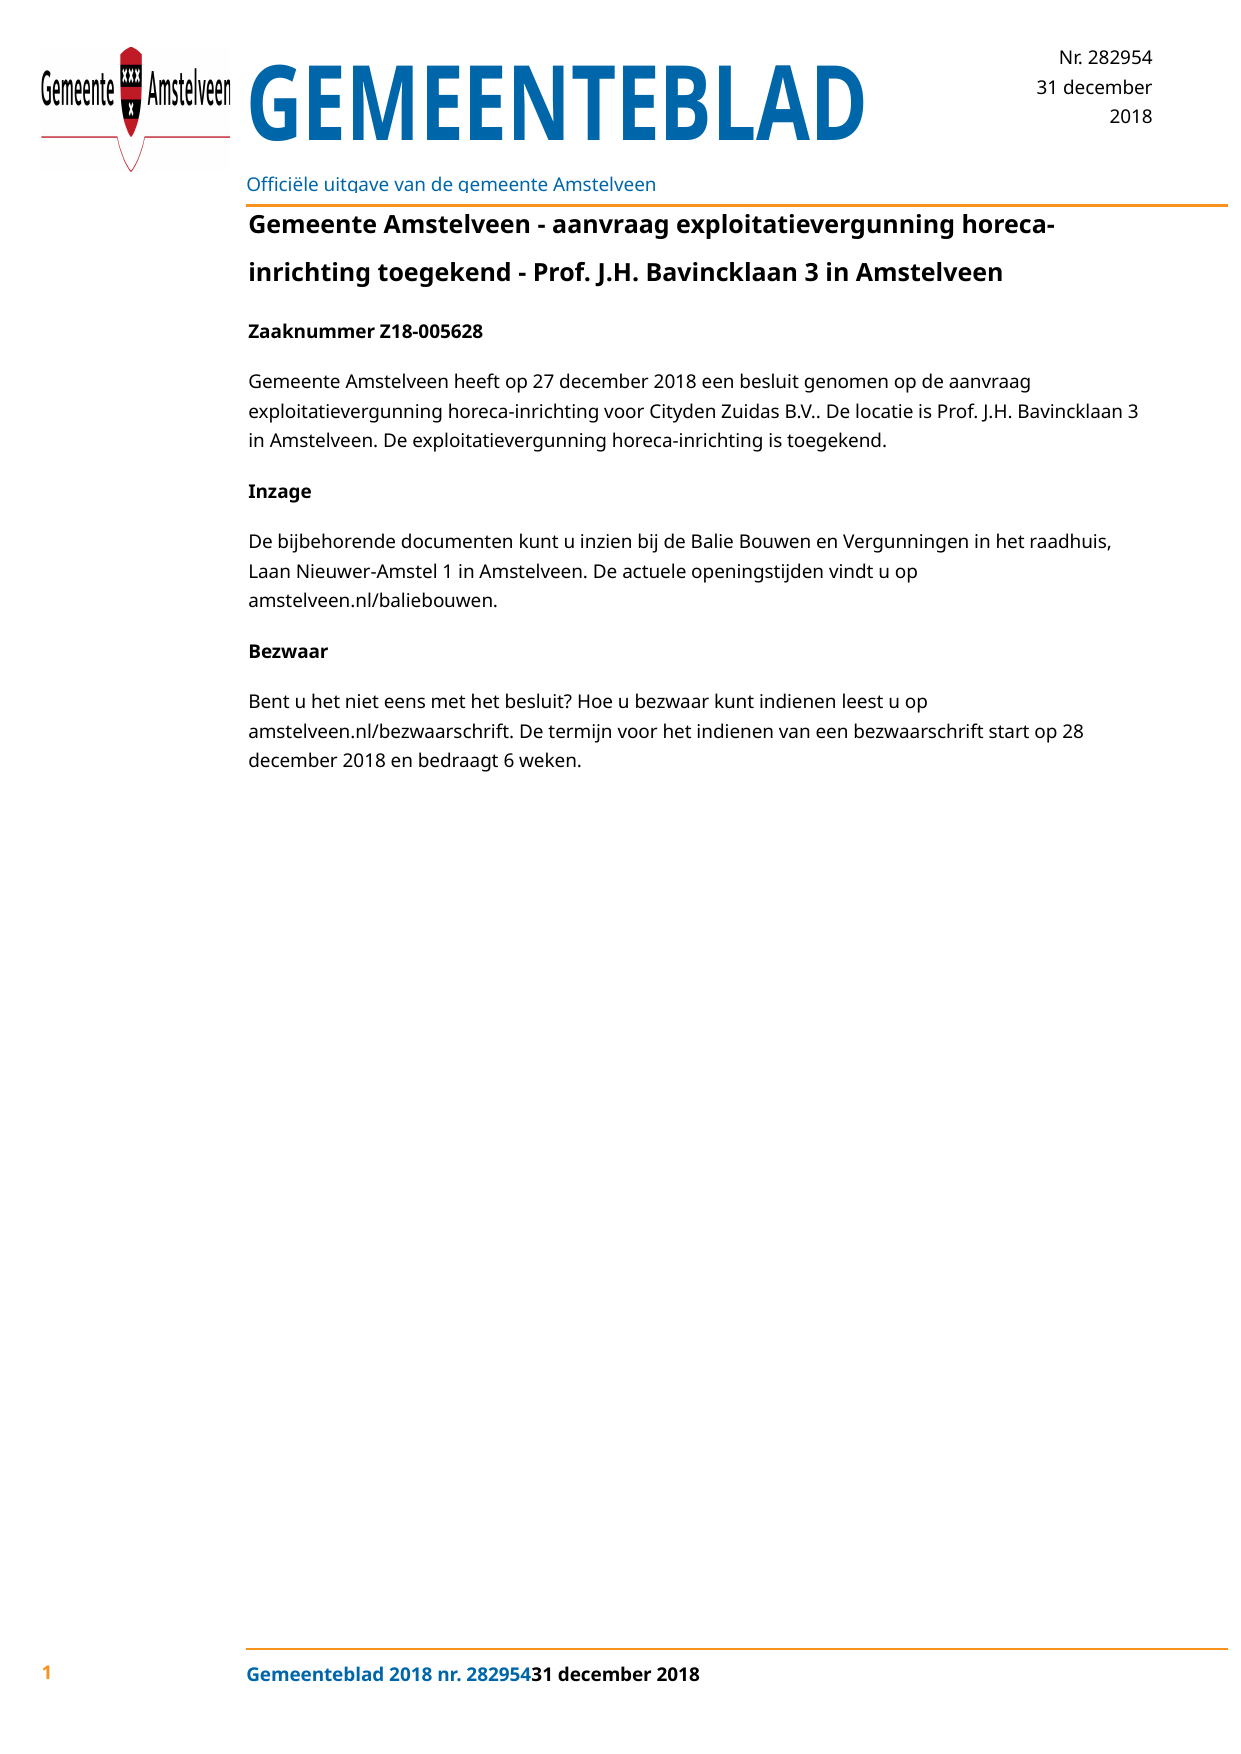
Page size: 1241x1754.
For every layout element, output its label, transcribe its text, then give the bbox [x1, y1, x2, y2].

text Bezwaar [248, 638, 1152, 664]
text Zaaknummer Z18-005628 [248, 318, 1152, 344]
picture [41, 47, 231, 172]
text Gemeente Amstelveen heeft op 27 december 2018 een besluit genomen op de aanvraag exploitatievergunning horeca-inrichting voor Cityden Zuidas B.V.. De locatie is Prof. J.H. Bavincklaan 3 in Amstelveen. De exploitatievergunning horeca-inrichting is toegekend. [248, 368, 1152, 453]
text Bent u het niet eens met het besluit? Hoe u bezwaar kunt indienen leest u op amstelveen.nl/bezwaarschrift. De termijn voor het indienen van een bezwaarschrift start op 28 december 2018 en bedraagt 6 weken. [248, 688, 1152, 773]
text Inzage [248, 478, 1152, 504]
text Gemeente Amstelveen - aanvraag exploitatievergunning horeca-inrichting toegekend - Prof. J.H. Bavincklaan 3 in Amstelveen [248, 207, 1152, 288]
text De bijbehorende documenten kunt u inzien bij de Balie Bouwen en Vergunningen in het raadhuis, Laan Nieuwer-Amstel 1 in Amstelveen. De actuele openingstijden vindt u op amstelveen.nl/baliebouwen. [248, 528, 1152, 613]
